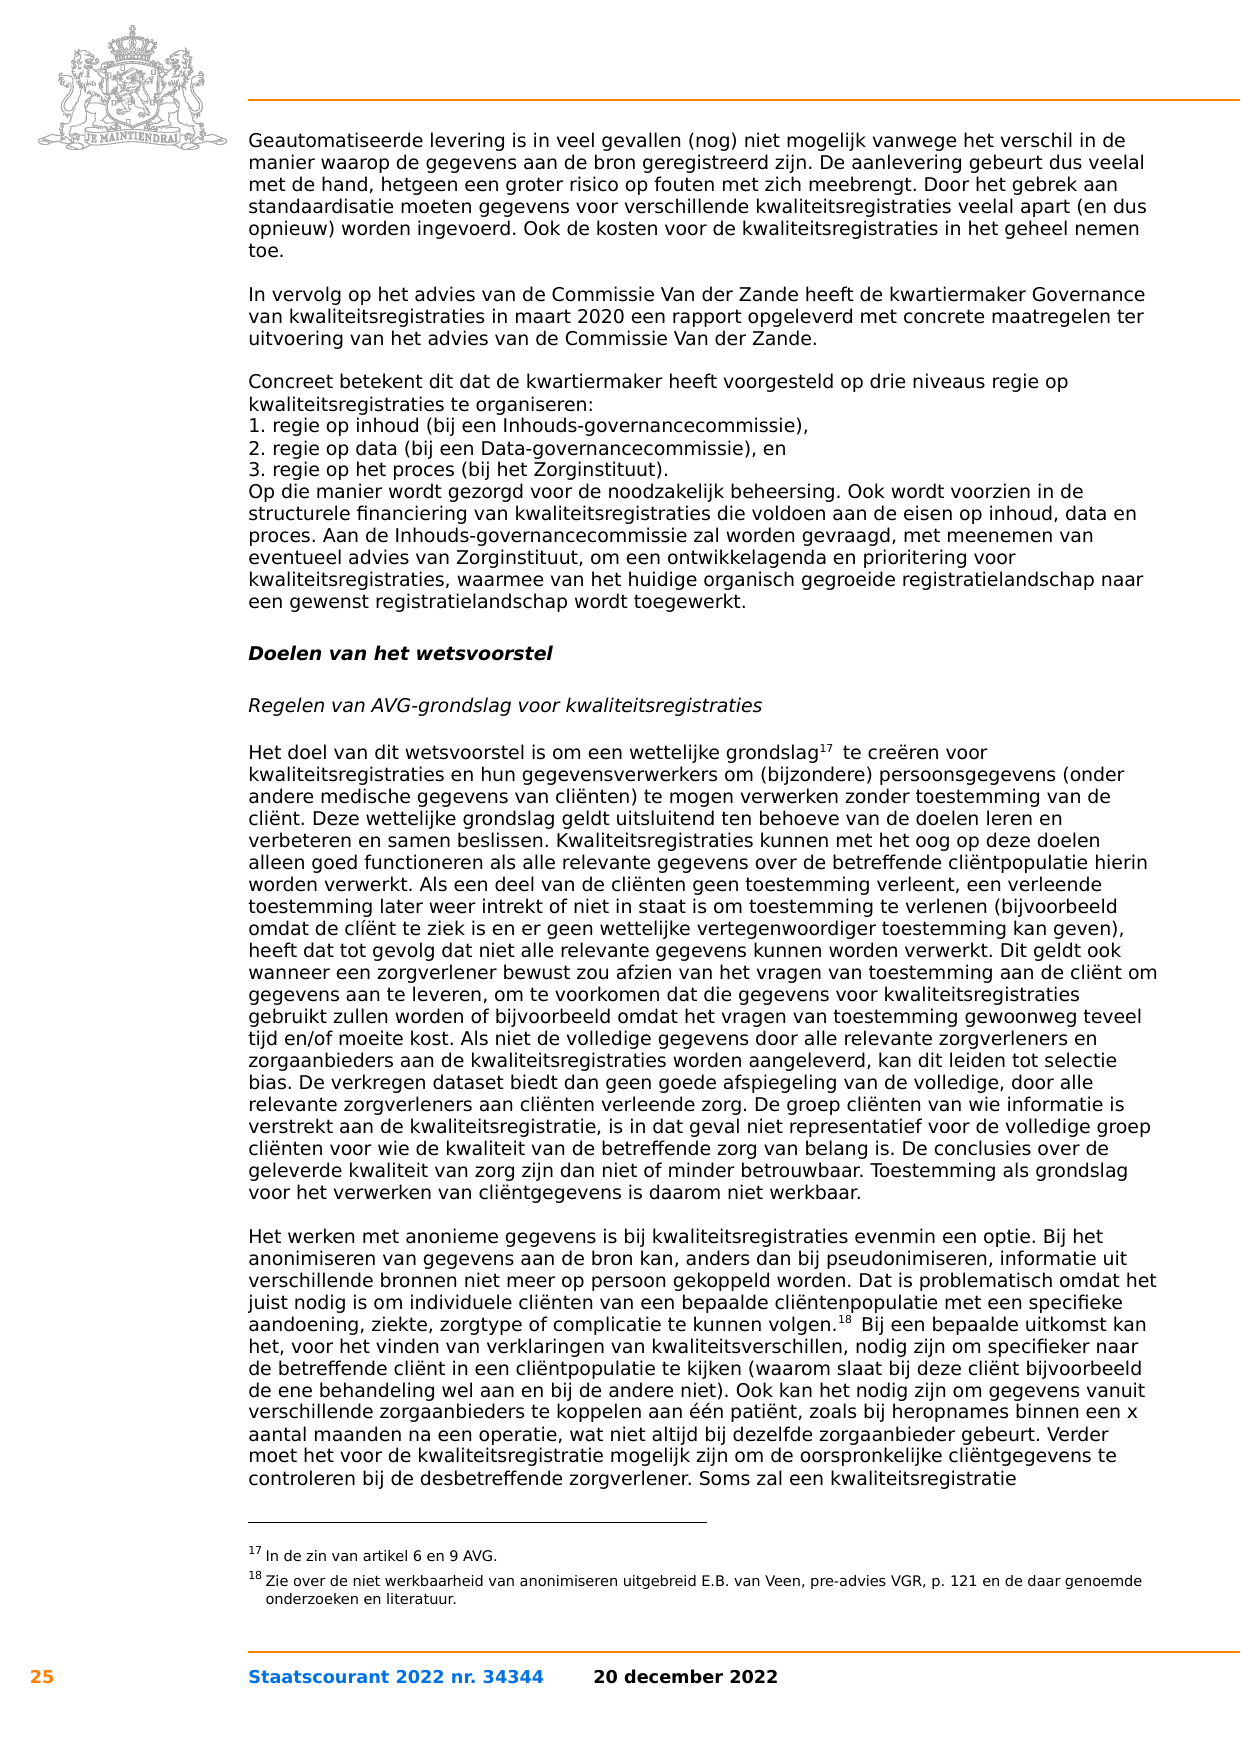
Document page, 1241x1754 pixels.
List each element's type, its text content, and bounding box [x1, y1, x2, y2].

subtitle Regelen van AVG-grondslag voor kwaliteitsregistraties [248, 695, 1163, 717]
text In vervolg op het advies van de Commissie Van der Zande heeft de kwartiermaker Governance van kwaliteitsregistraties in maart 2020 een rapport opgeleverd met concrete maatregelen ter uitvoering van het advies van de Commissie Van der Zande. [248, 284, 1163, 349]
text 3. regie op het proces (bij het Zorginstituut). [248, 459, 1163, 481]
text Concreet betekent dit dat de kwartiermaker heeft voorgesteld op drie niveaus regie op kwaliteitsregistraties te organiseren: [248, 371, 1163, 415]
text Op die manier wordt gezorgd voor de noodzakelijk beheersing. Ook wordt voorzien in de structurele financiering van kwaliteitsregistraties die voldoen aan de eisen op inhoud, data en proces. Aan de Inhouds-governancecommissie zal worden gevraagd, met meenemen van eventueel advies van Zorginstituut, om een ontwikkelagenda en prioritering voor kwaliteitsregistraties, waarmee van het huidige organisch gegroeide registratielandschap naar een gewenst registratielandschap wordt toegewerkt. [248, 481, 1163, 613]
text Het doel van dit wetsvoorstel is om een wettelijke grondslag te creëren voor kwaliteitsregistraties en hun gegevensverwerkers om (bijzondere) persoonsgegevens (onder andere medische gegevens van cliënten) te mogen verwerken zonder toestemming van de cliënt. Deze wettelijke grondslag geldt uitsluitend ten behoeve van de doelen leren en verbeteren en samen beslissen. Kwaliteitsregistraties kunnen met het oog op deze doelen alleen goed functioneren als alle relevante gegevens over de betreffende cliëntpopulatie hierin worden verwerkt. Als een deel van de cliënten geen toestemming verleent, een verleende toestemming later weer intrekt of niet in staat is om toestemming te verlenen (bijvoorbeeld omdat de clíënt te ziek is en er geen wettelijke vertegenwoordiger toestemming kan geven), heeft dat tot gevolg dat niet alle relevante gegevens kunnen worden verwerkt. Dit geldt ook wanneer een zorgverlener bewust zou afzien van het vragen van toestemming aan de cliënt om gegevens aan te leveren, om te voorkomen dat die gegevens voor kwaliteitsregistraties gebruikt zullen worden of bijvoorbeeld omdat het vragen van toestemming gewoonweg teveel tijd en/of moeite kost. Als niet de volledige gegevens door alle relevante zorgverleners en zorgaanbieders aan de kwaliteitsregistraties worden aangeleverd, kan dit leiden tot selectie bias. De verkregen dataset biedt dan geen goede afspiegeling van de volledige, door alle relevante zorgverleners aan cliënten verleende zorg. De groep cliënten van wie informatie is verstrekt aan de kwaliteitsregistratie, is in dat geval niet representatief voor de volledige groep cliënten voor wie de kwaliteit van de betreffende zorg van belang is. De conclusies over de geleverde kwaliteit van zorg zijn dan niet of minder betrouwbaar. Toestemming als grondslag voor het verwerken van cliëntgegevens is daarom niet werkbaar. [248, 742, 1163, 1204]
subtitle Doelen van het wetsvoorstel [248, 643, 1163, 665]
text 2. regie op data (bij een Data-governancecommissie), en [248, 437, 1163, 459]
picture [38, 25, 227, 150]
text In de zin van artikel 6 en 9 AVG. [248, 1544, 1163, 1566]
text 1. regie op inhoud (bij een Inhouds-governancecommissie), [248, 415, 1163, 437]
text Geautomatiseerde levering is in veel gevallen (nog) niet mogelijk vanwege het verschil in de manier waarop de gegevens aan de bron geregistreerd zijn. De aanlevering gebeurt dus veelal met de hand, hetgeen een groter risico op fouten met zich meebrengt. Door het gebrek aan standaardisatie moeten gegevens voor verschillende kwaliteitsregistraties veelal apart (en dus opnieuw) worden ingevoerd. Ook de kosten voor de kwaliteitsregistraties in het geheel nemen toe. [248, 130, 1163, 262]
text Het werken met anonieme gegevens is bij kwaliteitsregistraties evenmin een optie. Bij het anonimiseren van gegevens aan de bron kan, anders dan bij pseudonimiseren, informatie uit verschillende bronnen niet meer op persoon gekoppeld worden. Dat is problematisch omdat het juist nodig is om individuele cliënten van een bepaalde cliëntenpopulatie met een specifieke aandoening, ziekte, zorgtype of complicatie te kunnen volgen. Bij een bepaalde uitkomst kan het, voor het vinden van verklaringen van kwaliteitsverschillen, nodig zijn om specifieker naar de betreffende cliënt in een cliëntpopulatie te kijken (waarom slaat bij deze cliënt bijvoorbeeld de ene behandeling wel aan en bij de andere niet). Ook kan het nodig zijn om gegevens vanuit verschillende zorgaanbieders te koppelen aan één patiënt, zoals bij heropnames binnen een x aantal maanden na een operatie, wat niet altijd bij dezelfde zorgaanbieder gebeurt. Verder moet het voor de kwaliteitsregistratie mogelijk zijn om de oorspronkelijke cliëntgegevens te controleren bij de desbetreffende zorgverlener. Soms zal een kwaliteitsregistratie [248, 1226, 1163, 1489]
text Zie over de niet werkbaarheid van anonimiseren uitgebreid E.B. van Veen, pre-advies VGR, p. 121 en de daar genoemde onderzoeken en literatuur. [248, 1569, 1163, 1608]
